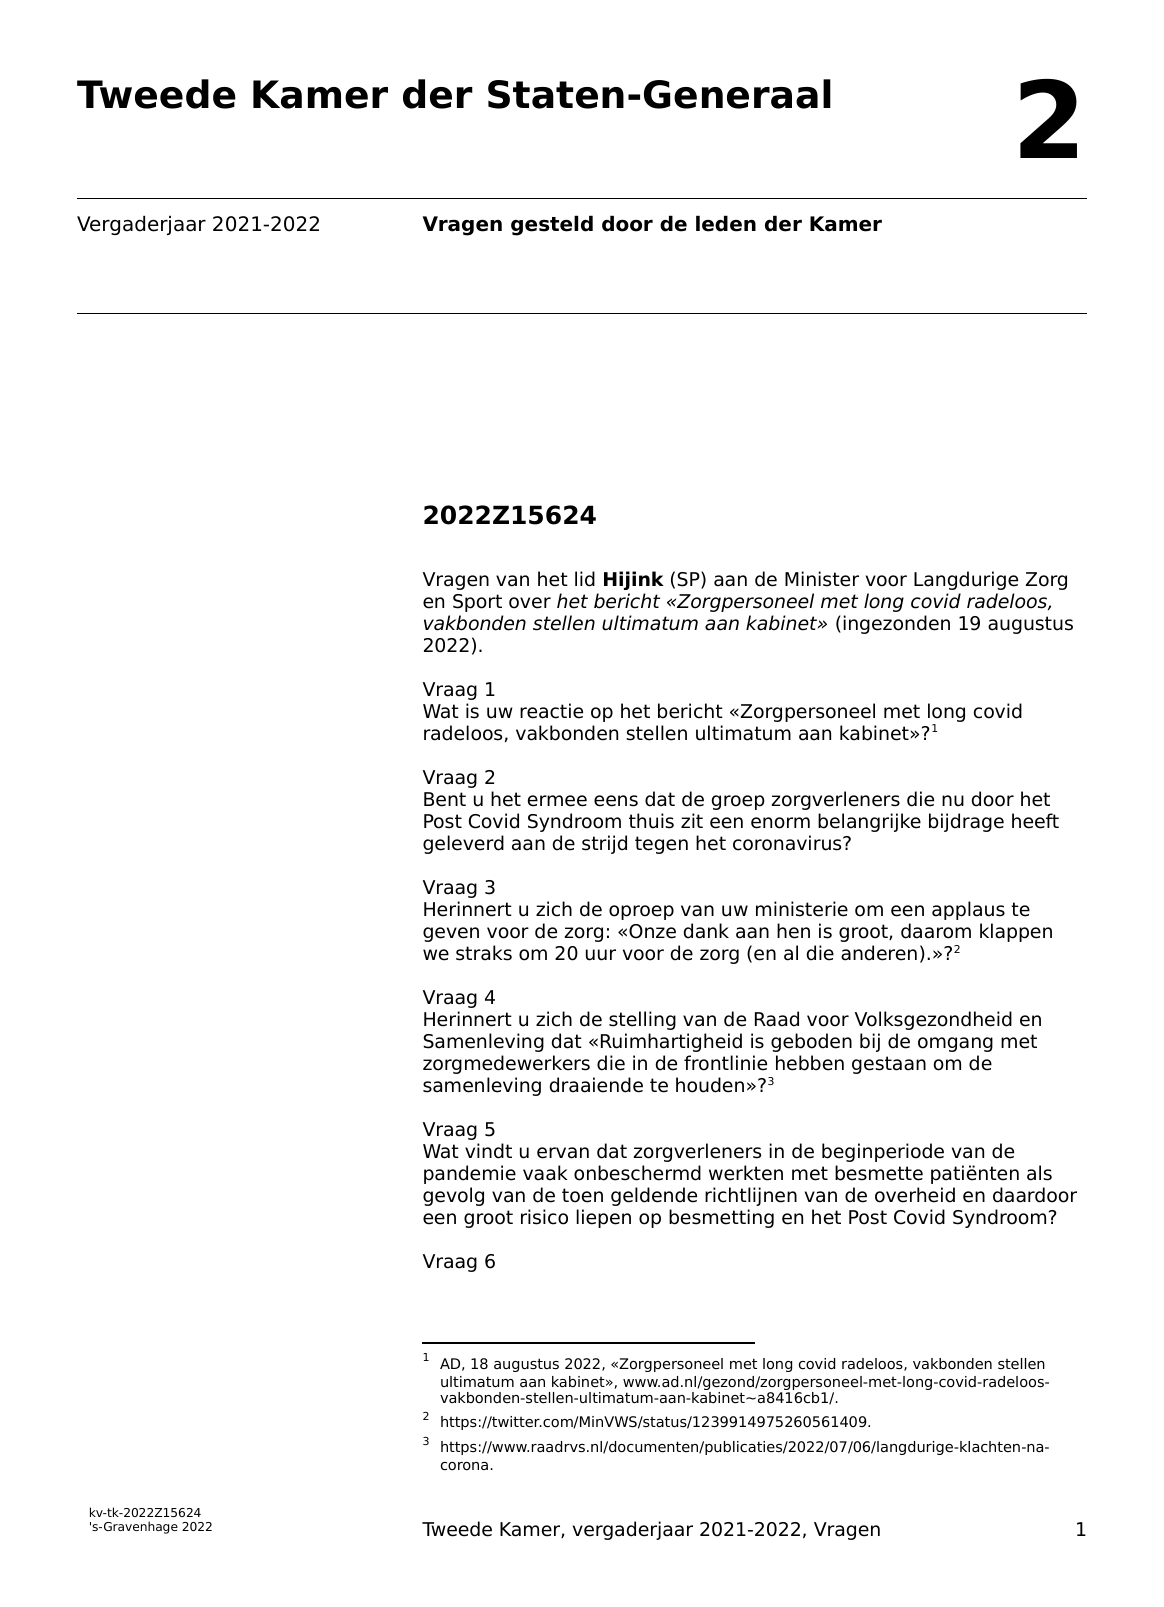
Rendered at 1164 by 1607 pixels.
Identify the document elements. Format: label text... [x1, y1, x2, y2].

text Wat vindt u ervan dat zorgverleners in de beginperiode van de pandemie vaak onbeschermd werkten met besmette patiënten als gevolg van de toen geldende richtlijnen van de overheid en daardoor een groot risico liepen op besmetting en het Post Covid Syndroom? [422, 1141, 1087, 1229]
text kv-tk-2022Z15624 [88, 1506, 323, 1520]
text 2022Z15624 [422, 501, 1087, 531]
text AD, 18 augustus 2022, «Zorgpersoneel met long covid radeloos, vakbonden stellen ultimatum aan kabinet», www.ad.nl/gezond/zorgpersoneel-met-long-covid-radeloos-vakbonden-stellen-ultimatum-aan-kabinet~a8416cb1/. [422, 1352, 1087, 1407]
text Herinnert u zich de stelling van de Raad voor Volksgezondheid en Samenleving dat «Ruimhartigheid is geboden bij de omgang met zorgmedewerkers die in de frontlinie hebben gestaan om de samenleving draaiende te houden»? [422, 1009, 1087, 1097]
text Herinnert u zich de oproep van uw ministerie om een applaus te geven voor de zorg: «Onze dank aan hen is groot, daarom klappen we straks om 20 uur voor de zorg (en al die anderen).»? [422, 899, 1087, 965]
table_header Tweede Kamer der Staten-Generaal [77, 59, 886, 198]
text Vragen van het lid Hijink (SP) aan de Minister voor Langdurige Zorg en Sport over het bericht «Zorgpersoneel met long covid radeloos, vakbonden stellen ultimatum aan kabinet» (ingezonden 19 augustus 2022). [422, 569, 1087, 657]
table_cell Vergaderjaar 2021-2022 [77, 199, 422, 313]
text https://www.raadrvs.nl/documenten/publicaties/2022/07/06/langdurige-klachten-na-corona. [422, 1435, 1087, 1474]
text 's-Gravenhage 2022 [88, 1520, 323, 1534]
text Wat is uw reactie op het bericht «Zorgpersoneel met long covid radeloos, vakbonden stellen ultimatum aan kabinet»? [422, 701, 1087, 745]
text Vraag 3 [422, 877, 1087, 899]
text Vraag 1 [422, 679, 1087, 701]
text Bent u het ermee eens dat de groep zorgverleners die nu door het Post Covid Syndroom thuis zit een enorm belangrijke bijdrage heeft geleverd aan de strijd tegen het coronavirus? [422, 789, 1087, 855]
text Vraag 6 [422, 1251, 1087, 1273]
text Vraag 2 [422, 767, 1087, 789]
table_cell Vragen gesteld door de leden der Kamer [422, 199, 1087, 313]
table_header 2 [886, 59, 1087, 198]
text Vraag 4 [422, 987, 1087, 1009]
text Vraag 5 [422, 1119, 1087, 1141]
text https://twitter.com/MinVWS/status/1239914975260561409. [422, 1410, 1087, 1432]
